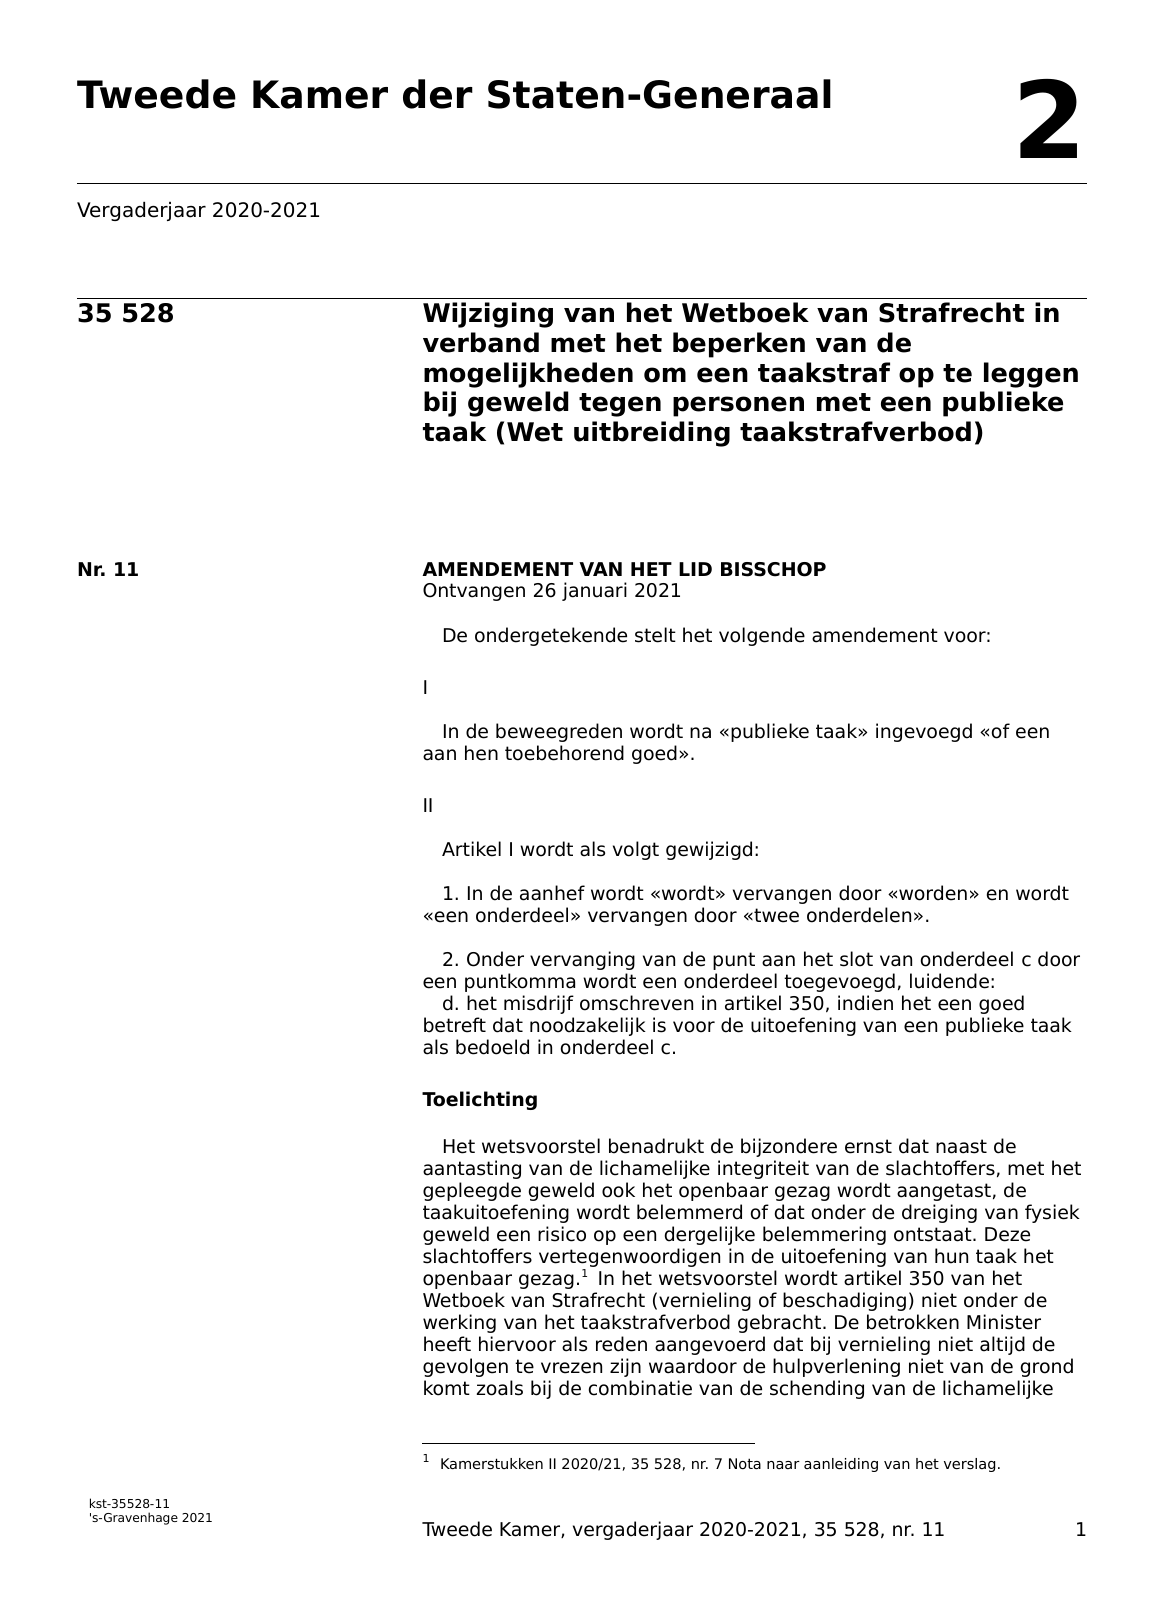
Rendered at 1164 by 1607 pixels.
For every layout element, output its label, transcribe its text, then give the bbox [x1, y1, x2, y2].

text Kamerstukken II 2020/21, 35 528, nr. 7 Nota naar aanleiding van het verslag. [422, 1452, 1087, 1474]
text Het wetsvoorstel benadrukt de bijzondere ernst dat naast de aantasting van de lichamelijke integriteit van de slachtoffers, met het gepleegde geweld ook het openbaar gezag wordt aangetast, de taakuitoefening wordt belemmerd of dat onder de dreiging van fysiek geweld een risico op een dergelijke belemmering ontstaat. Deze slachtoffers vertegenwoordigen in de uitoefening van hun taak het openbaar gezag. In het wetsvoorstel wordt artikel 350 van het Wetboek van Strafrecht (vernieling of beschadiging) niet onder de werking van het taakstrafverbod gebracht. De betrokken Minister heeft hiervoor als reden aangevoerd dat bij vernieling niet altijd de gevolgen te vrezen zijn waardoor de hulpverlening niet van de grond komt zoals bij de combinatie van de schending van de lichamelijke [422, 1136, 1087, 1400]
text kst-35528-11 [88, 1497, 323, 1511]
subtitle Toelichting [422, 1089, 1087, 1111]
text 2. Onder vervanging van de punt aan het slot van onderdeel c door een puntkomma wordt een onderdeel toegevoegd, luidende: [422, 949, 1087, 993]
text De ondergetekende stelt het volgende amendement voor: [422, 624, 1087, 647]
text d. het misdrijf omschreven in artikel 350, indien het een goed betreft dat noodzakelijk is voor de uitoefening van een publieke taak als bedoeld in onderdeel c. [422, 993, 1087, 1059]
text 1. In de aanhef wordt «wordt» vervangen door «worden» en wordt «een onderdeel» vervangen door «twee onderdelen». [422, 883, 1087, 927]
text 's-Gravenhage 2021 [88, 1511, 323, 1525]
text In de beweegreden wordt na «publieke taak» ingevoegd «of een aan hen toebehorend goed». [422, 721, 1087, 765]
text Ontvangen 26 januari 2021 [422, 580, 1087, 602]
table_header 2 [886, 59, 1087, 183]
subtitle I [422, 677, 1087, 698]
subtitle Nr. 11 AMENDEMENT VAN HET LID BISSCHOP [77, 558, 1087, 580]
table_cell Vergaderjaar 2020-2021 [77, 184, 1087, 298]
subtitle II [422, 795, 1087, 817]
subtitle 35 528 Wijziging van het Wetboek van Strafrecht in verband met het beperken van de mogelijkheden om een taakstraf op te leggen bij geweld tegen personen met een publieke taak (Wet uitbreiding taakstrafverbod) [77, 299, 1087, 447]
table_header Tweede Kamer der Staten-Generaal [77, 59, 886, 183]
text Artikel I wordt als volgt gewijzigd: [422, 839, 1087, 861]
